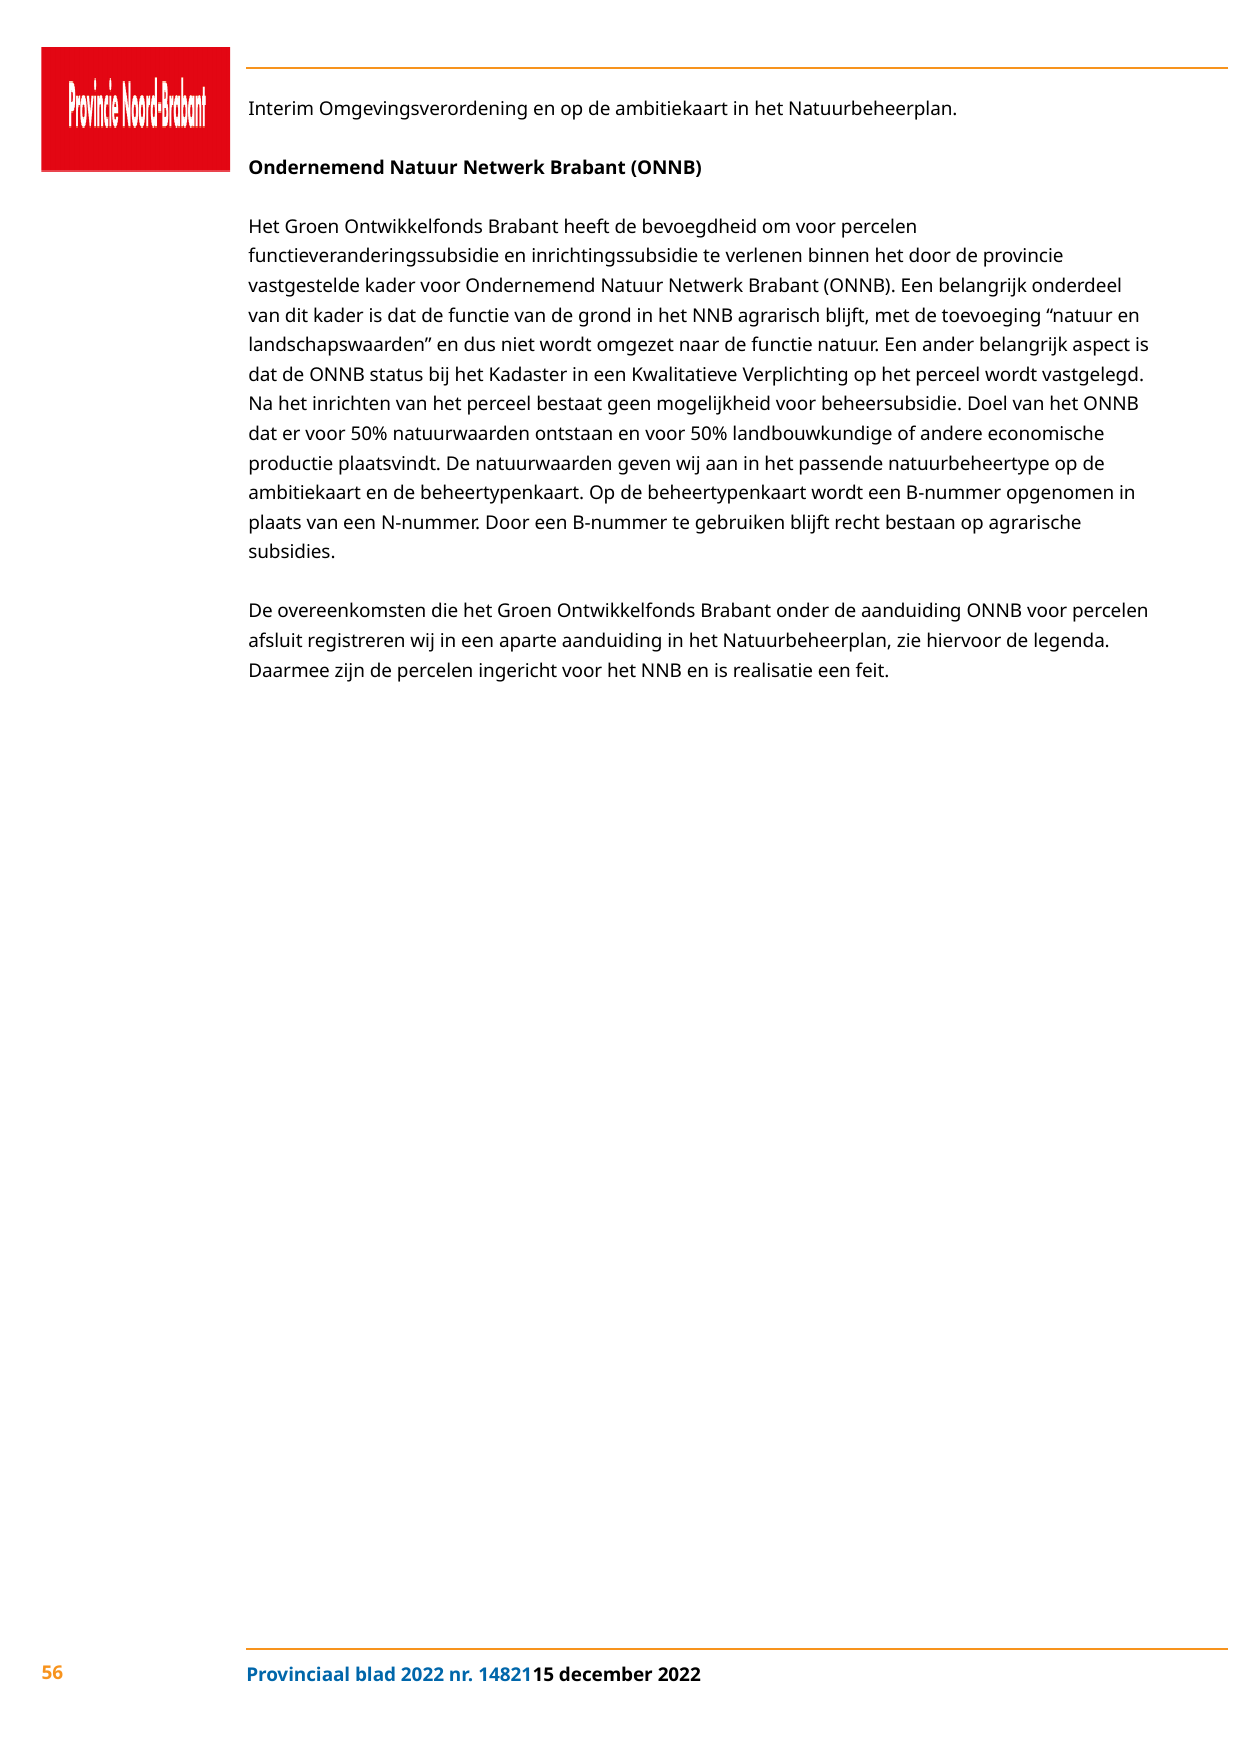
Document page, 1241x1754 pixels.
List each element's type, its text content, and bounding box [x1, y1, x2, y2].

text Ondernemend Natuur Netwerk Brabant (ONNB) [248, 154, 1152, 180]
text Interim Omgevingsverordening en op de ambitiekaart in het Natuurbeheerplan. [248, 95, 1152, 121]
picture [41, 47, 231, 172]
text Het Groen Ontwikkelfonds Brabant heeft de bevoegdheid om voor percelen functieveranderingssubsidie en inrichtingssubsidie te verlenen binnen het door de provincie vastgestelde kader voor Ondernemend Natuur Netwerk Brabant (ONNB). Een belangrijk onderdeel van dit kader is dat de functie van de grond in het NNB agrarisch blijft, met de toevoeging “natuur en landschapswaarden” en dus niet wordt omgezet naar de functie natuur. Een ander belangrijk aspect is dat de ONNB status bij het Kadaster in een Kwalitatieve Verplichting op het perceel wordt vastgelegd. Na het inrichten van het perceel bestaat geen mogelijkheid voor beheersubsidie. Doel van het ONNB dat er voor 50% natuurwaarden ontstaan en voor 50% landbouwkundige of andere economische productie plaatsvindt. De natuurwaarden geven wij aan in het passende natuurbeheertype op de ambitiekaart en de beheertypenkaart. Op de beheertypenkaart wordt een B-nummer opgenomen in plaats van een N-nummer. Door een B-nummer te gebruiken blijft recht bestaan op agrarische subsidies. [248, 213, 1152, 564]
text De overeenkomsten die het Groen Ontwikkelfonds Brabant onder de aanduiding ONNB voor percelen afsluit registreren wij in een aparte aanduiding in het Natuurbeheerplan, zie hiervoor de legenda. Daarmee zijn de percelen ingericht voor het NNB en is realisatie een feit. [248, 598, 1152, 683]
